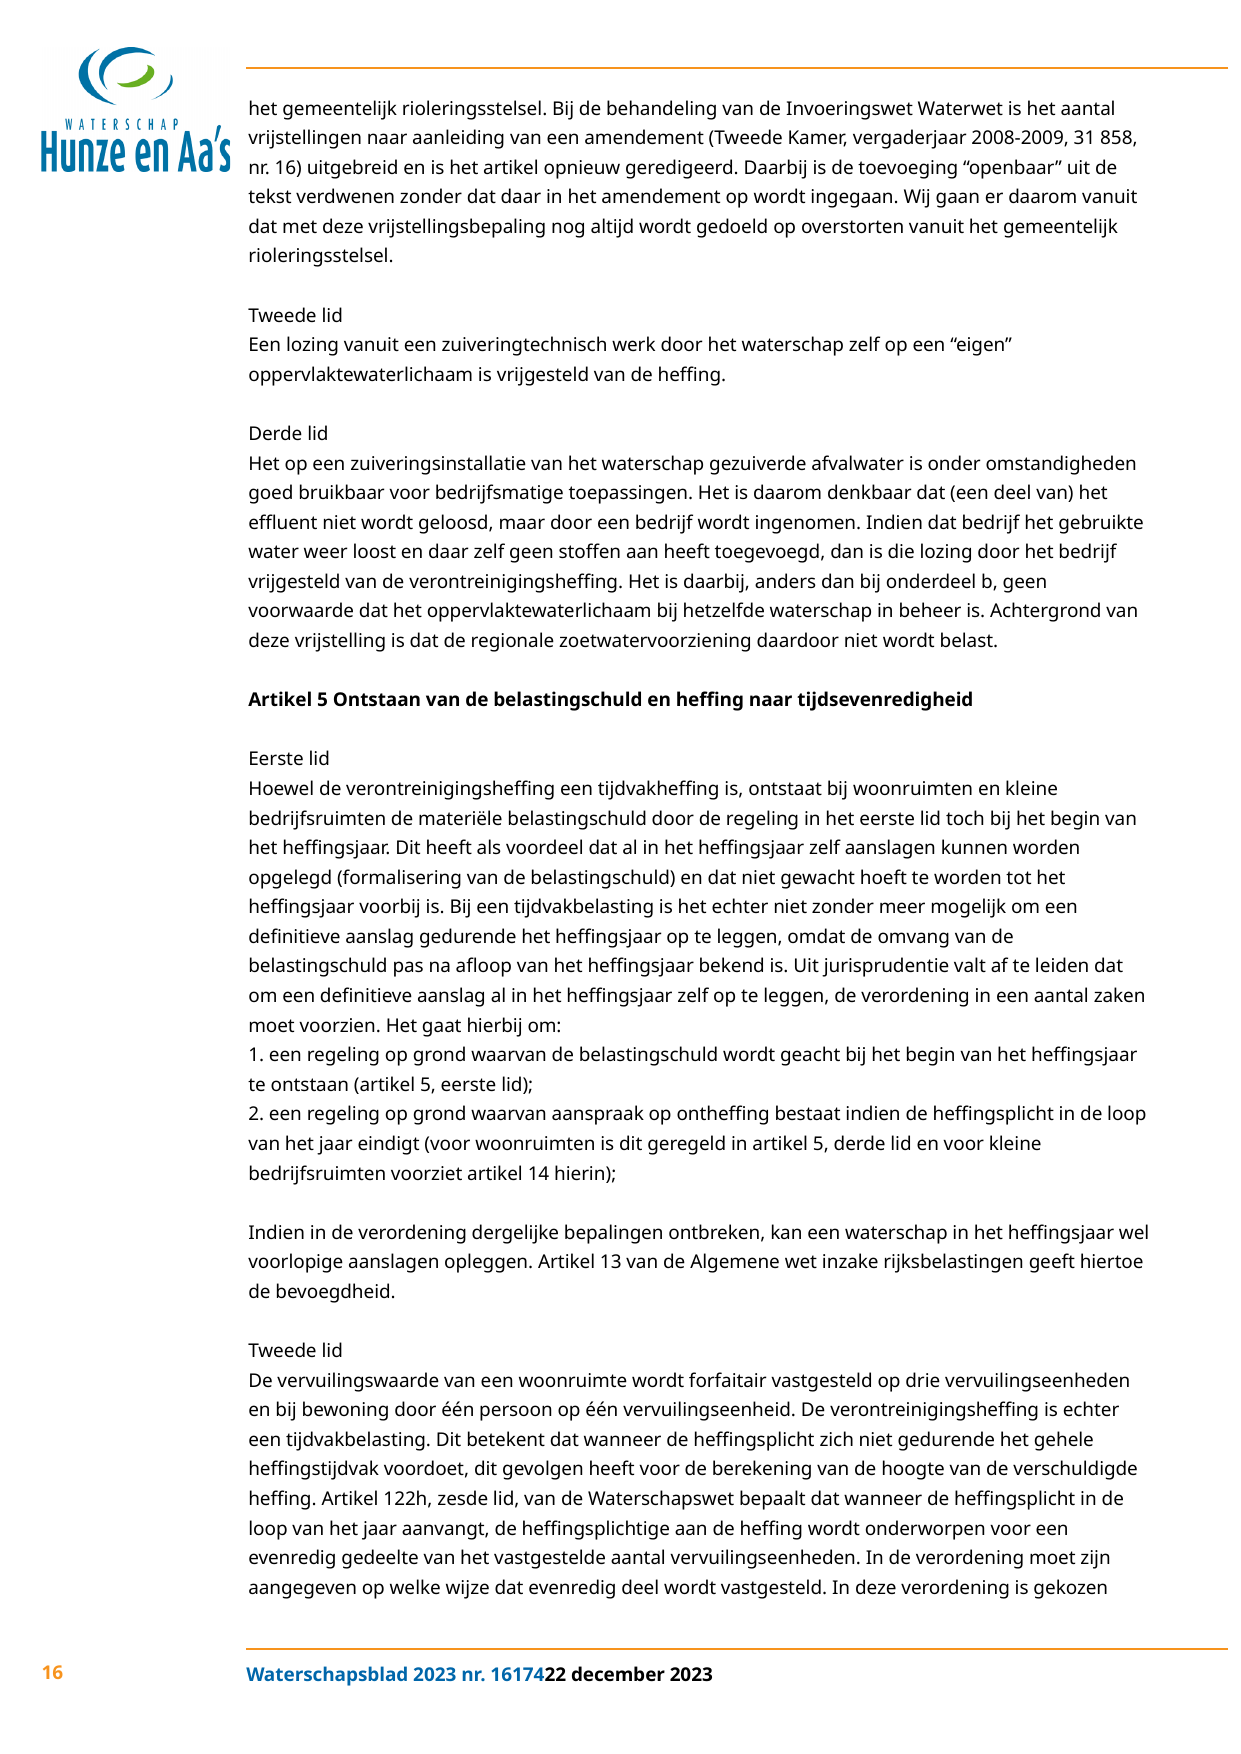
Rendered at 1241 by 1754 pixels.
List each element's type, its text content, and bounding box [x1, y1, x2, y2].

text Tweede lid [248, 302, 1152, 328]
text De vervuilingswaarde van een woonruimte wordt forfaitair vastgesteld op drie vervuilingseenheden en bij bewoning door één persoon op één vervuilingseenheid. De verontreinigingsheffing is echter een tijdvakbelasting. Dit betekent dat wanneer de heffingsplicht zich niet gedurende het gehele heffingstijdvak voordoet, dit gevolgen heeft voor de berekening van de hoogte van de verschuldigde heffing. Artikel 122h, zesde lid, van de Waterschapswet bepaalt dat wanneer de heffingsplicht in de loop van het jaar aanvangt, de heffingsplichtige aan de heffing wordt onderworpen voor een evenredig gedeelte van het vastgestelde aantal vervuilingseenheden. In de verordening moet zijn aangegeven op welke wijze dat evenredig deel wordt vastgesteld. In deze verordening is gekozen [248, 1367, 1152, 1600]
text Een lozing vanuit een zuiveringtechnisch werk door het waterschap zelf op een “eigen” oppervlaktewaterlichaam is vrijgesteld van de heffing. [248, 331, 1152, 387]
picture [47, 154, 51, 172]
picture [41, 47, 231, 172]
text Derde lid [248, 420, 1152, 446]
text Eerste lid [248, 746, 1152, 771]
picture [226, 145, 231, 156]
text Tweede lid [248, 1337, 1152, 1363]
text het gemeentelijk rioleringsstelsel. Bij de behandeling van de Invoeringswet Waterwet is het aantal vrijstellingen naar aanleiding van een amendement (Tweede Kamer, vergaderjaar 2008-2009, 31 858, nr. 16) uitgebreid en is het artikel opnieuw geredigeerd. Daarbij is de toevoeging “openbaar” uit de tekst verdwenen zonder dat daar in het amendement op wordt ingegaan. Wij gaan er daarom vanuit dat met deze vrijstellingsbepaling nog altijd wordt gedoeld op overstorten vanuit het gemeentelijk rioleringsstelsel. [248, 95, 1152, 268]
text Het op een zuiveringsinstallatie van het waterschap gezuiverde afvalwater is onder omstandigheden goed bruikbaar voor bedrijfsmatige toepassingen. Het is daarom denkbaar dat (een deel van) het effluent niet wordt geloosd, maar door een bedrijf wordt ingenomen. Indien dat bedrijf het gebruikte water weer loost en daar zelf geen stoffen aan heeft toegevoegd, dan is die lozing door het bedrijf vrijgesteld van de verontreinigingsheffing. Het is daarbij, anders dan bij onderdeel b, geen voorwaarde dat het oppervlaktewaterlichaam bij hetzelfde waterschap in beheer is. Achtergrond van deze vrijstelling is dat de regionale zoetwatervoorziening daardoor niet wordt belast. [248, 450, 1152, 653]
text Indien in de verordening dergelijke bepalingen ontbreken, kan een waterschap in het heffingsjaar wel voorlopige aanslagen opleggen. Artikel 13 van de Algemene wet inzake rijksbelastingen geeft hiertoe de bevoegdheid. [248, 1219, 1152, 1304]
text Artikel 5 Ontstaan van de belastingschuld en heffing naar tijdsevenredigheid [248, 686, 1152, 712]
text Hoewel de verontreinigingsheffing een tijdvakheffing is, ontstaat bij woonruimten en kleine bedrijfsruimten de materiële belastingschuld door de regeling in het eerste lid toch bij het begin van het heffingsjaar. Dit heeft als voordeel dat al in het heffingsjaar zelf aanslagen kunnen worden opgelegd (formalisering van de belastingschuld) en dat niet gewacht hoeft te worden tot het heffingsjaar voorbij is. Bij een tijdvakbelasting is het echter niet zonder meer mogelijk om een definitieve aanslag gedurende het heffingsjaar op te leggen, omdat de omvang van de belastingschuld pas na afloop van het heffingsjaar bekend is. Uit jurisprudentie valt af te leiden dat om een definitieve aanslag al in het heffingsjaar zelf op te leggen, de verordening in een aantal zaken moet voorzien. Het gaat hierbij om: [248, 775, 1152, 1038]
text 2. een regeling op grond waarvan aanspraak op ontheffing bestaat indien de heffingsplicht in de loop van het jaar eindigt (voor woonruimten is dit geregeld in artikel 5, derde lid en voor kleine bedrijfsruimten voorziet artikel 14 hierin); [248, 1101, 1152, 1186]
picture [183, 163, 191, 172]
text 1. een regeling op grond waarvan de belastingschuld wordt geacht bij het begin van het heffingsjaar te ontstaan (artikel 5, eerste lid); [248, 1041, 1152, 1097]
